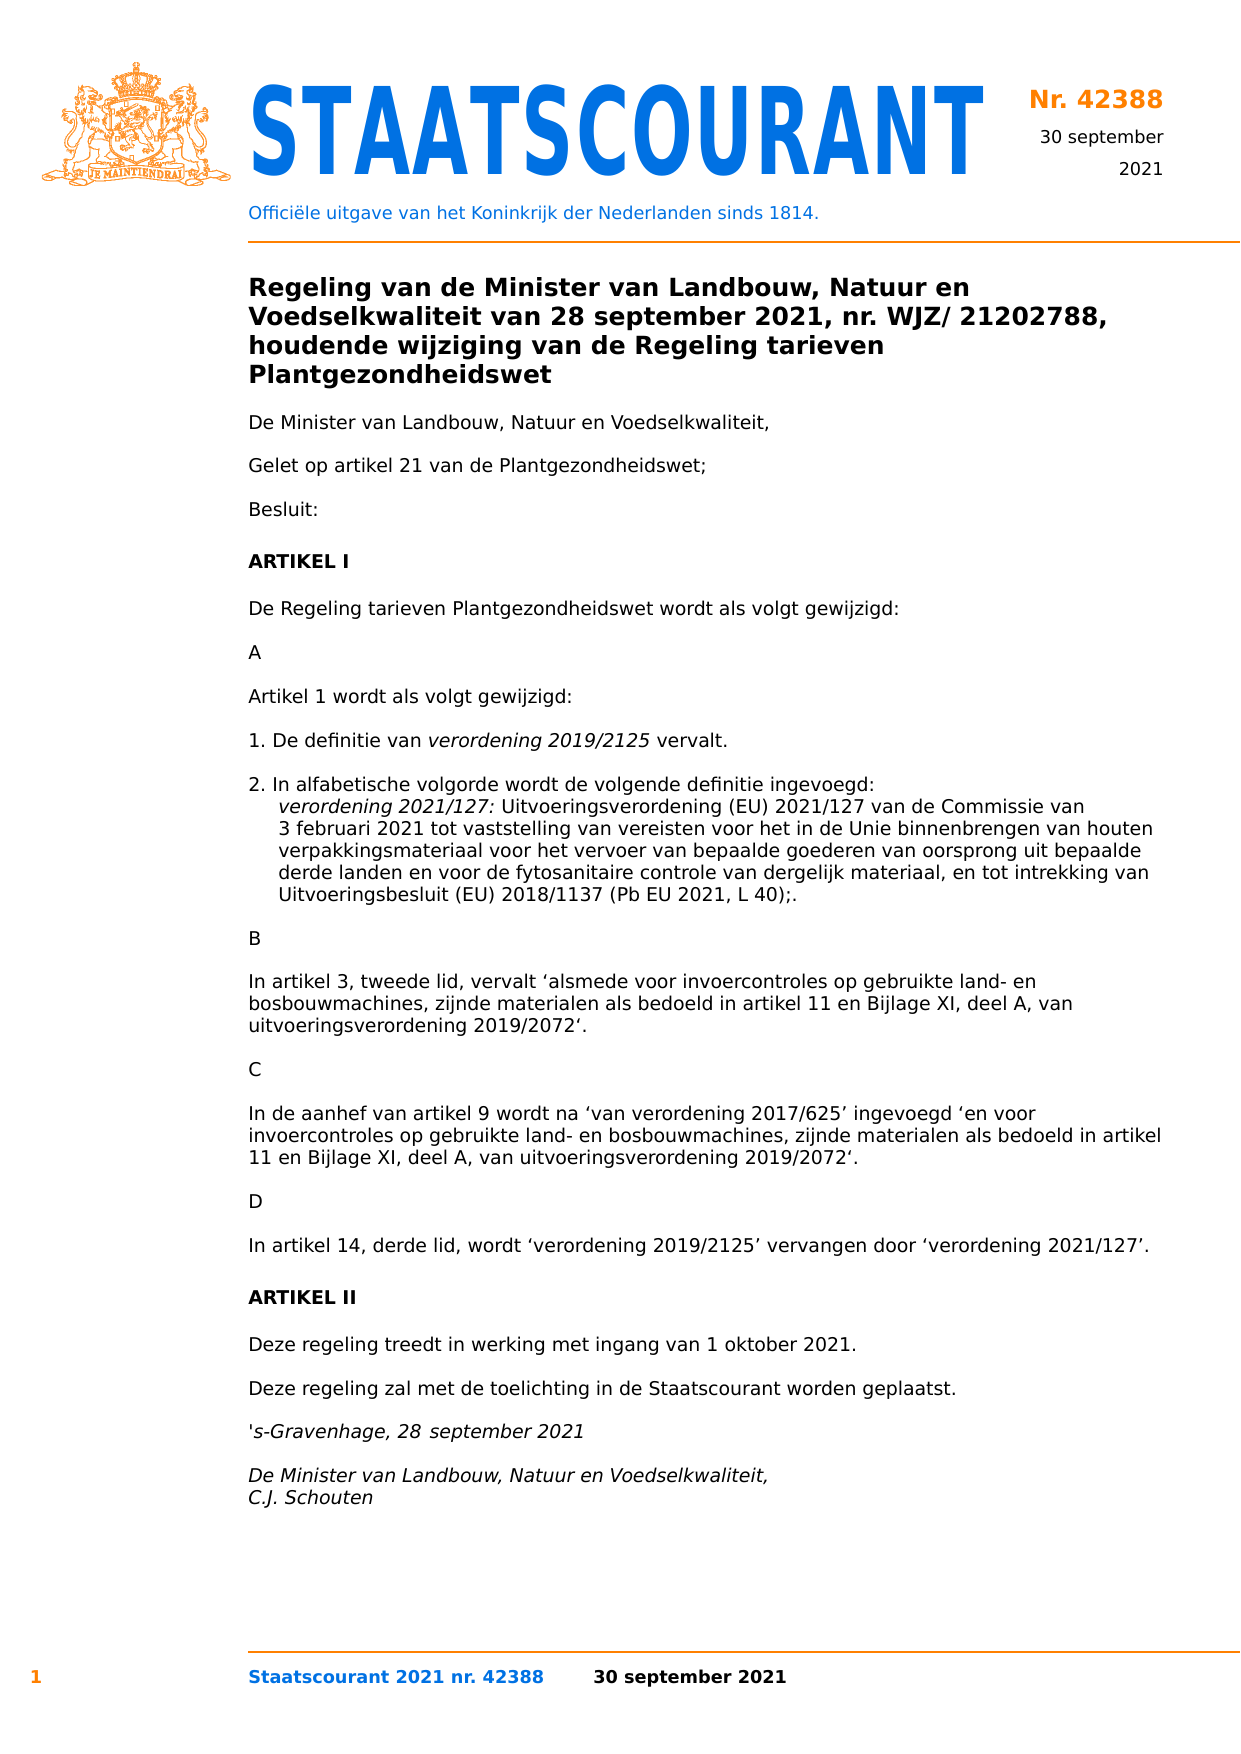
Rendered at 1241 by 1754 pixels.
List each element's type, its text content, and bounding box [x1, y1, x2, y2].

table_cell 2021 [998, 153, 1240, 203]
text 1. De definitie van verordening 2019/2125 vervalt. [248, 730, 1163, 752]
text 's-Gravenhage, 28 september 2021 [248, 1421, 1163, 1443]
text De Minister van Landbouw, Natuur en Voedselkwaliteit, [248, 412, 1163, 433]
table_header STAATSCOURANT [248, 62, 998, 203]
table_header Nr. 42388 [998, 62, 1240, 121]
text In artikel 14, derde lid, wordt ‘verordening 2019/2125’ vervangen door ‘verordening 2021/127’. [248, 1234, 1163, 1257]
text 2. In alfabetische volgorde wordt de volgende definitie ingevoegd: [248, 774, 1163, 796]
picture [41, 62, 231, 186]
text B [248, 927, 1163, 949]
text De Minister van Landbouw, Natuur en Voedselkwaliteit, C.J. Schouten [248, 1465, 1163, 1509]
text verordening 2021/127: Uitvoeringsverordening (EU) 2021/127 van de Commissie van 3 februari 2021 tot vaststelling van vereisten voor het in de Unie binnenbrengen van houten verpakkingsmateriaal voor het vervoer van bepaalde goederen van oorsprong uit bepaalde derde landen en voor de fytosanitaire controle van dergelijk materiaal, en tot intrekking van Uitvoeringsbesluit (EU) 2018/1137 (Pb EU 2021, L 40);. [278, 796, 1163, 906]
text C [248, 1059, 1163, 1081]
text De Regeling tarieven Plantgezondheidswet wordt als volgt gewijzigd: [248, 598, 1163, 620]
table_cell Officiële uitgave van het Koninkrijk der Nederlanden sinds 1814. [248, 203, 1240, 241]
subtitle ARTIKEL I [248, 551, 1163, 573]
subtitle Regeling van de Minister van Landbouw, Natuur en Voedselkwaliteit van 28 september 2021, nr. WJZ/ 21202788, houdende wijziging van de Regeling tarieven Plantgezondheidswet [248, 273, 1163, 390]
text In de aanhef van artikel 9 wordt na ‘van verordening 2017/625’ ingevoegd ‘en voor invoercontroles op gebruikte land- en bosbouwmachines, zijnde materialen als bedoeld in artikel 11 en Bijlage XI, deel A, van uitvoeringsverordening 2019/2072‘. [248, 1103, 1163, 1169]
table_header [25, 62, 248, 241]
text A [248, 642, 1163, 664]
text Deze regeling zal met de toelichting in de Staatscourant worden geplaatst. [248, 1377, 1163, 1399]
text Deze regeling treedt in werking met ingang van 1 oktober 2021. [248, 1333, 1163, 1356]
subtitle ARTIKEL II [248, 1287, 1163, 1308]
text Besluit: [248, 499, 1163, 521]
table_cell 30 september [998, 121, 1240, 153]
text In artikel 3, tweede lid, vervalt ‘alsmede voor invoercontroles op gebruikte land- en bosbouwmachines, zijnde materialen als bedoeld in artikel 11 en Bijlage XI, deel A, van uitvoeringsverordening 2019/2072‘. [248, 971, 1163, 1037]
text Gelet op artikel 21 van de Plantgezondheidswet; [248, 455, 1163, 477]
text Artikel 1 wordt als volgt gewijzigd: [248, 686, 1163, 708]
text D [248, 1191, 1163, 1213]
